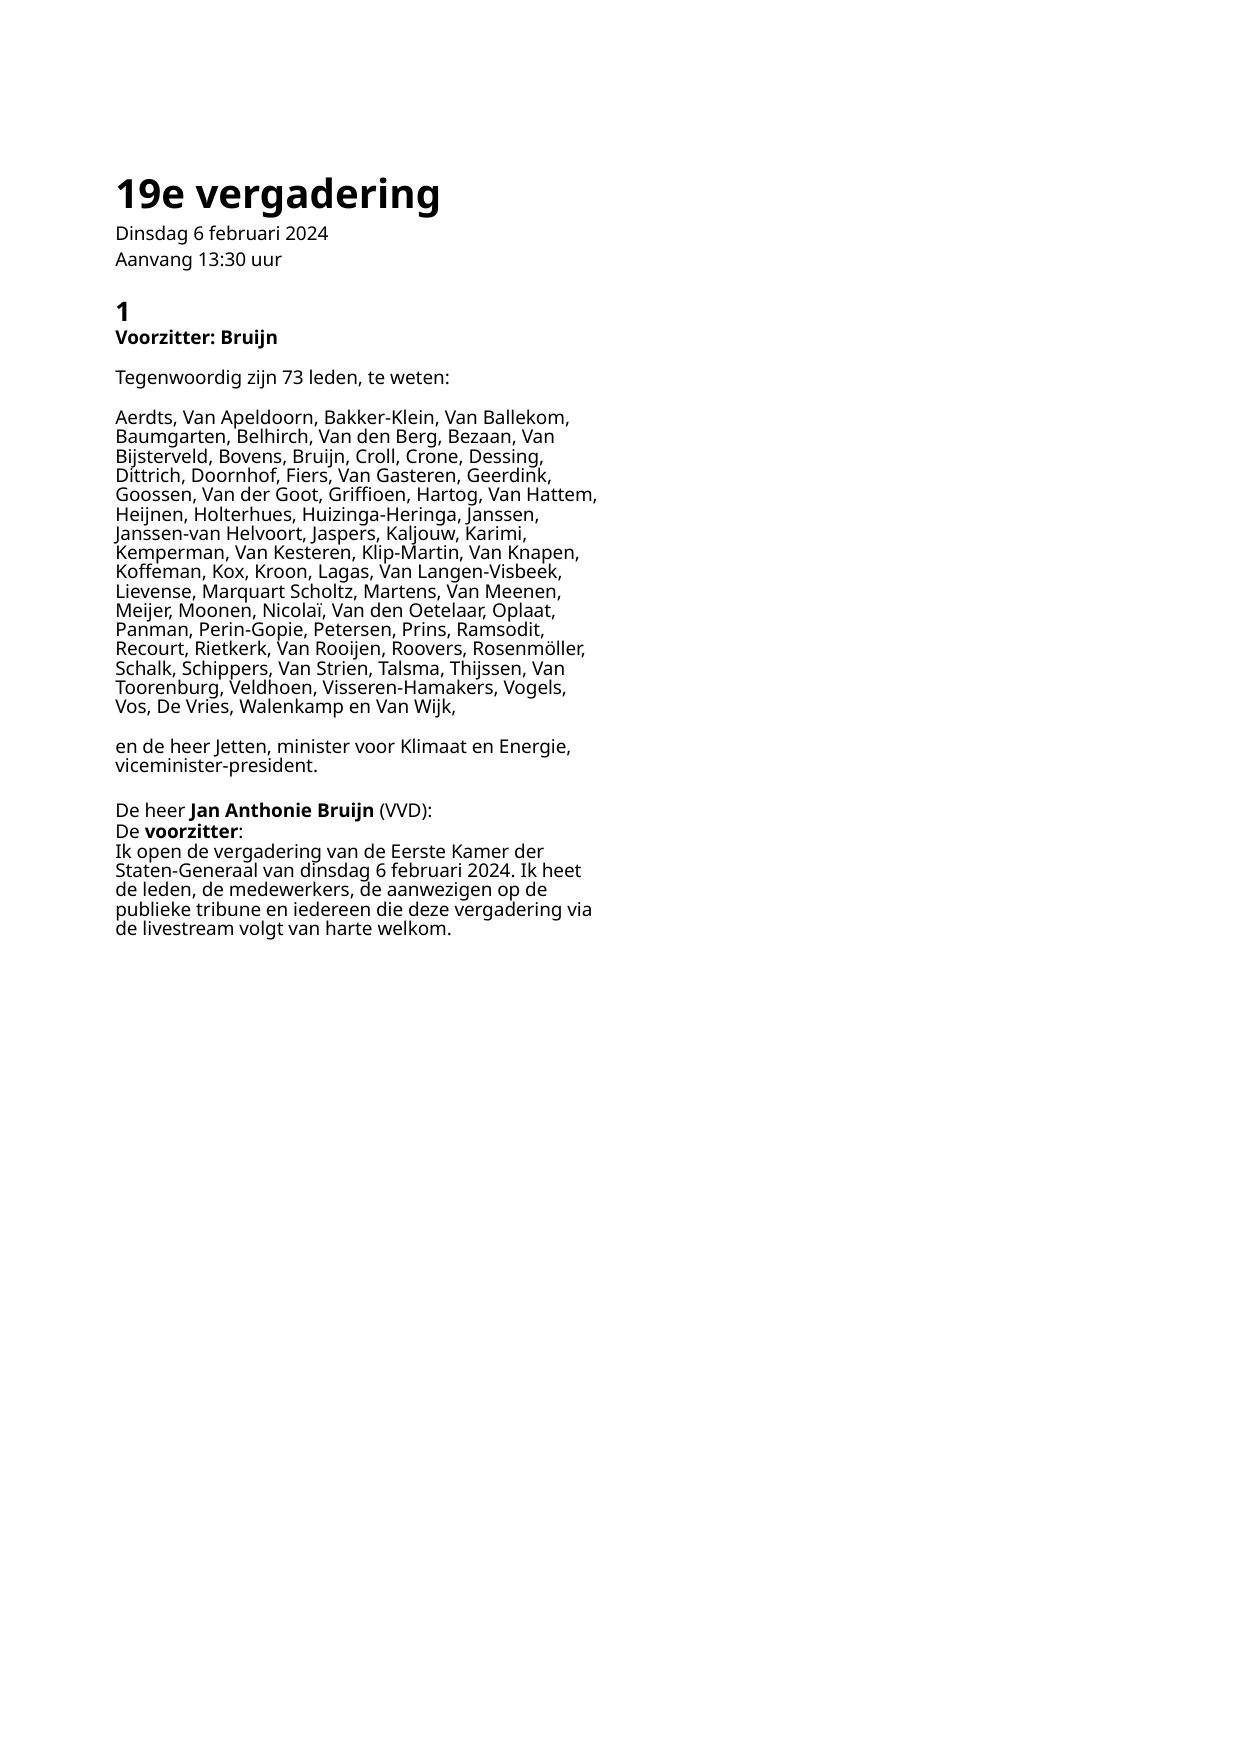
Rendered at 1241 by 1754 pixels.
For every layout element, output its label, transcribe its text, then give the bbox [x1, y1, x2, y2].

text Aerdts, Van Apeldoorn, Bakker-Klein, Van Ballekom, Baumgarten, Belhirch, Van den Berg, Bezaan, Van Bijsterveld, Bovens, Bruijn, Croll, Crone, Dessing, Dittrich, Doornhof, Fiers, Van Gasteren, Geerdink, Goossen, Van der Goot, Griffioen, Hartog, Van Hattem, Heijnen, Holterhues, Huizinga-Heringa, Janssen, Janssen-van Helvoort, Jaspers, Kaljouw, Karimi, Kemperman, Van Kesteren, Klip-Martin, Van Knapen, Koffeman, Kox, Kroon, Lagas, Van Langen-Visbeek, Lievense, Marquart Scholtz, Martens, Van Meenen, Meijer, Moonen, Nicolaï, Van den Oetelaar, Oplaat, Panman, Perin-Gopie, Petersen, Prins, Ramsodit, Recourt, Rietkerk, Van Rooijen, Roovers, Rosenmöller, Schalk, Schippers, Van Strien, Talsma, Thijssen, Van Toorenburg, Veldhoen, Visseren-Hamakers, Vogels, Vos, De Vries, Walenkamp en Van Wijk, [115, 409, 605, 717]
text Aanvang 13:30 uur [115, 246, 605, 272]
text 19e vergadering [115, 165, 605, 220]
text Voorzitter: Bruijn [115, 329, 605, 348]
text Tegenwoordig zijn 73 leden, te weten: [115, 369, 605, 388]
text Ik open de vergadering van de Eerste Kamer der Staten-Generaal van dinsdag 6 februari 2024. Ik heet de leden, de medewerkers, de aanwezigen op de publieke tribune en iedereen die deze vergadering via de livestream volgt van harte welkom. [115, 843, 605, 939]
text 1 [115, 292, 605, 329]
text De voorzitter: [115, 823, 605, 843]
text De heer Jan Anthonie Bruijn (VVD): [115, 798, 605, 823]
text en de heer Jetten, minister voor Klimaat en Energie, viceminister-president. [115, 738, 605, 777]
text Dinsdag 6 februari 2024 [115, 220, 605, 246]
